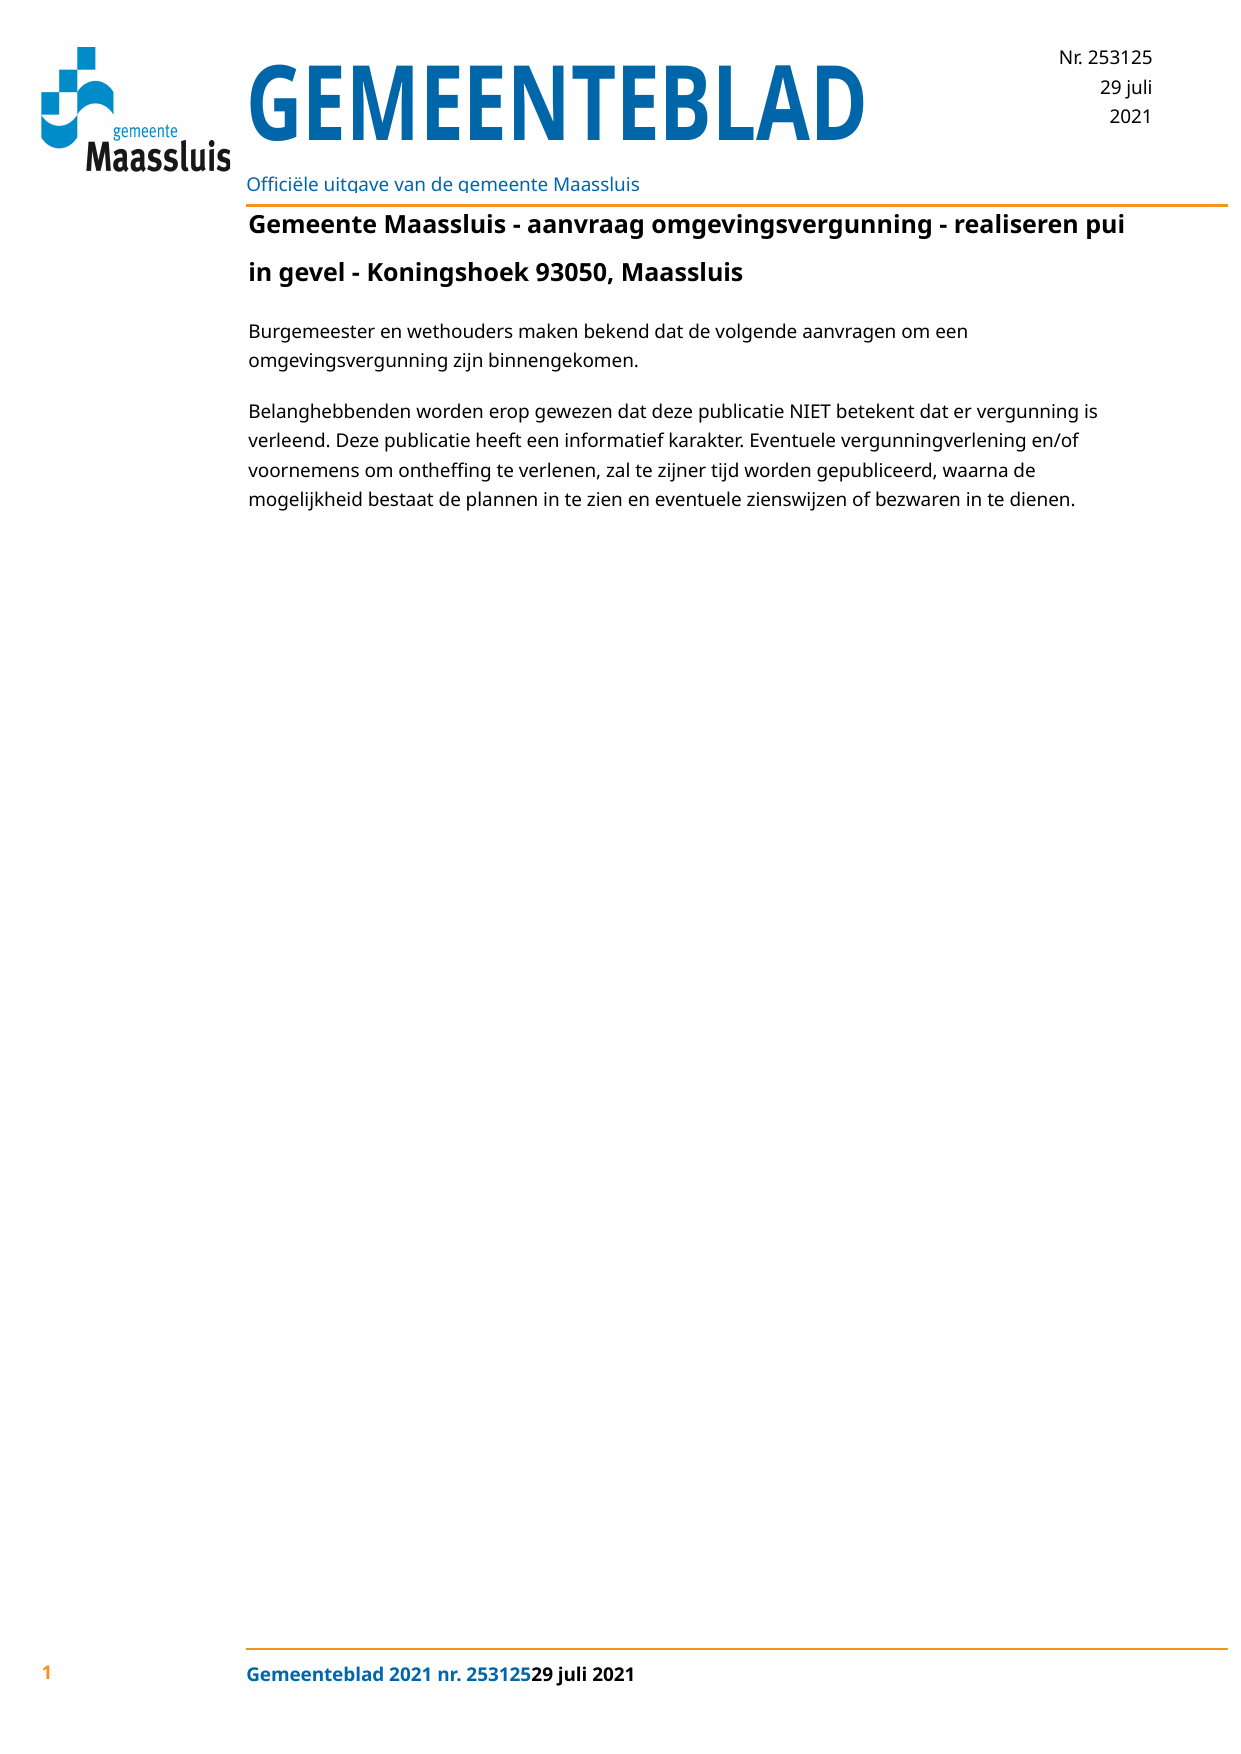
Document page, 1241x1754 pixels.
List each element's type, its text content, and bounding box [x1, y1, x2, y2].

text Burgemeester en wethouders maken bekend dat de volgende aanvragen om een omgevingsvergunning zijn binnengekomen. [248, 318, 1152, 373]
text Gemeente Maassluis - aanvraag omgevingsvergunning - realiseren pui in gevel - Koningshoek 93050, Maassluis [248, 207, 1152, 288]
picture [41, 47, 77, 92]
text Belanghebbenden worden erop gewezen dat deze publicatie NIET betekent dat er vergunning is verleend. Deze publicatie heeft een informatief karakter. Eventuele vergunningverlening en/of voornemens om ontheffing te verlenen, zal te zijner tijd worden gepubliceerd, waarna de mogelijkheid bestaat de plannen in te zien en eventuele zienswijzen of bezwaren in te dienen. [248, 398, 1152, 512]
picture [41, 47, 231, 172]
